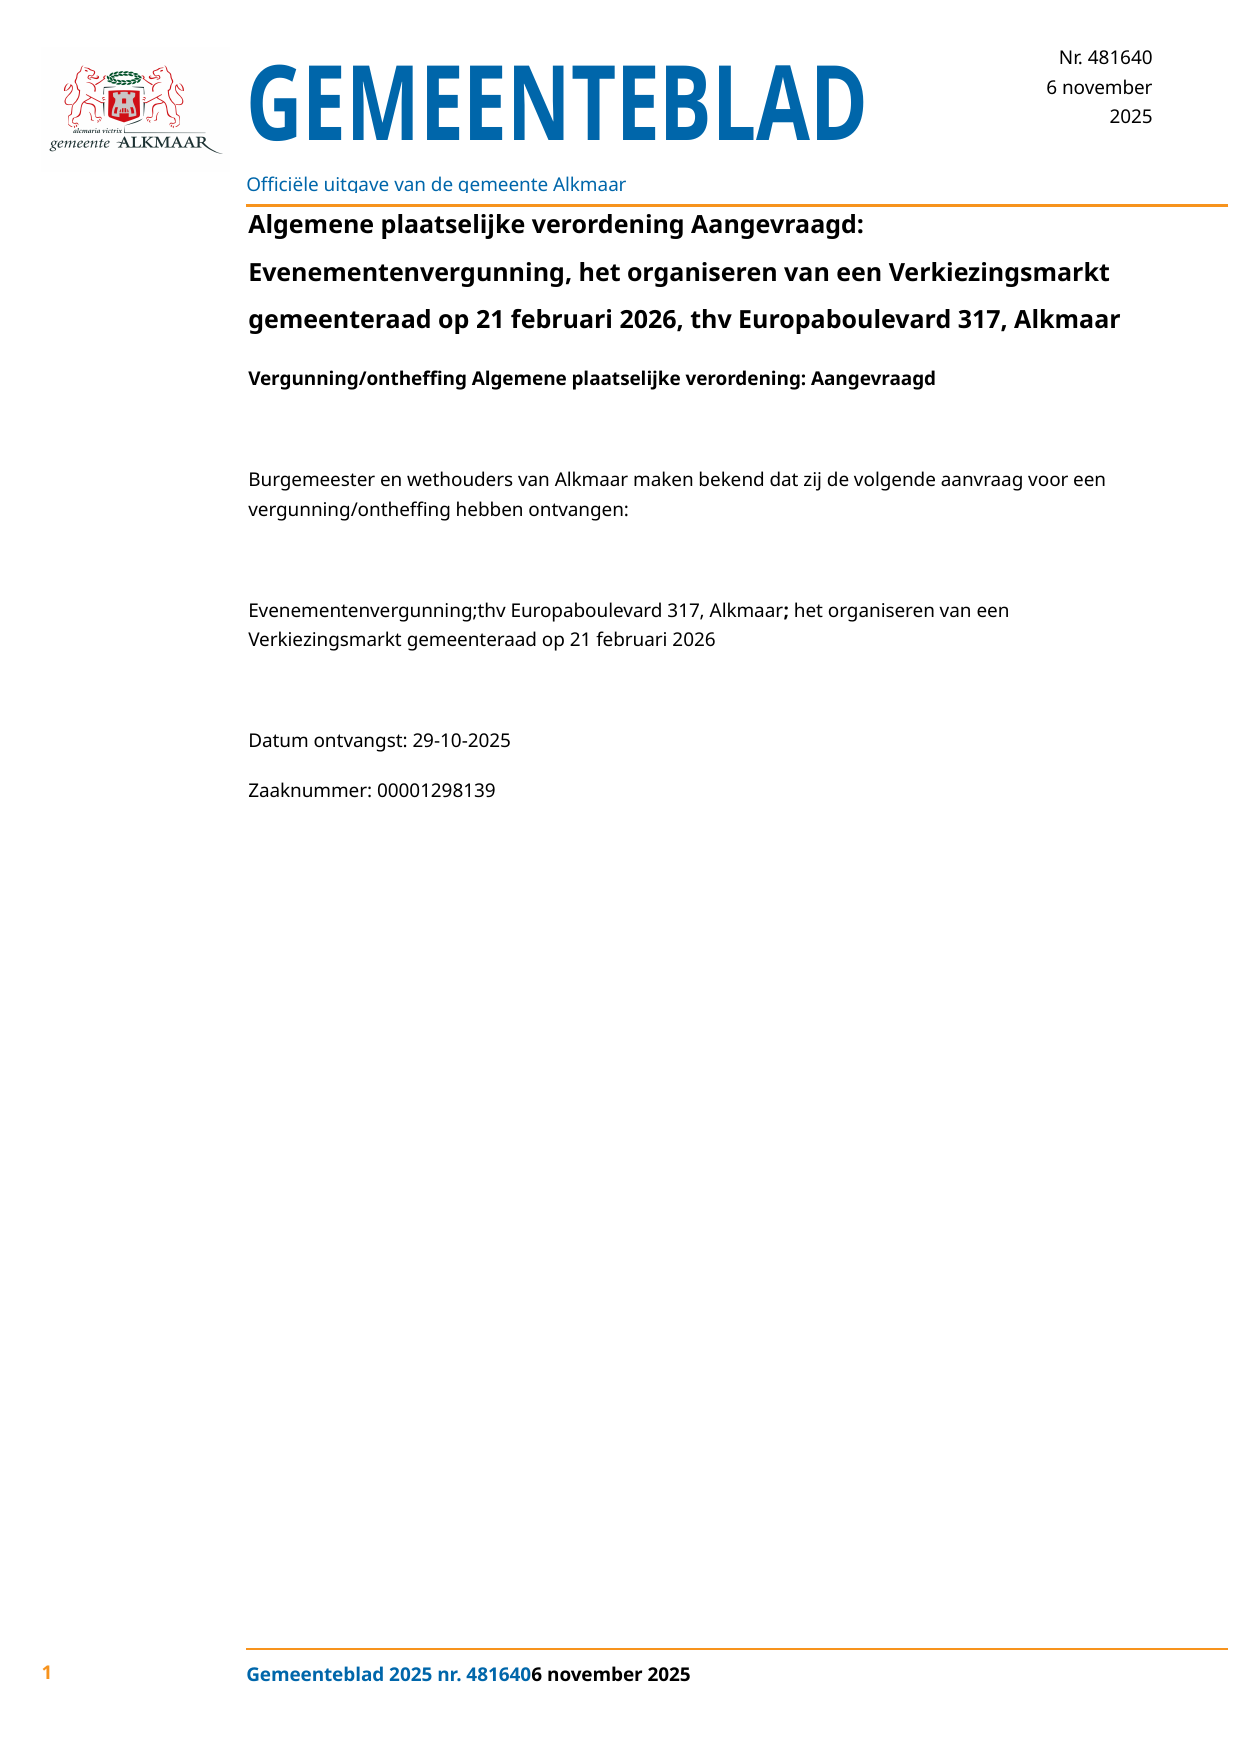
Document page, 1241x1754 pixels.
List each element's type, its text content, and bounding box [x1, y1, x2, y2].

text Datum ontvangst: 29-10-2025 [248, 727, 1152, 753]
text Vergunning/ontheffing Algemene plaatselijke verordening: Aangevraagd [248, 366, 1152, 391]
text Evenementenvergunning;thv Europaboulevard 317, Alkmaar; het organiseren van een Verkiezingsmarkt gemeenteraad op 21 februari 2026 [248, 597, 1152, 652]
picture [41, 47, 231, 172]
text Algemene plaatselijke verordening Aangevraagd: Evenementenvergunning, het organiseren van een Verkiezingsmarkt gemeenteraad op 21 februari 2026, thv Europaboulevard 317, Alkmaar [248, 207, 1152, 336]
text Burgemeester en wethouders van Alkmaar maken bekend dat zij de volgende aanvraag voor een vergunning/ontheffing hebben ontvangen: [248, 466, 1152, 522]
text Zaaknummer: 00001298139 [248, 778, 1152, 803]
